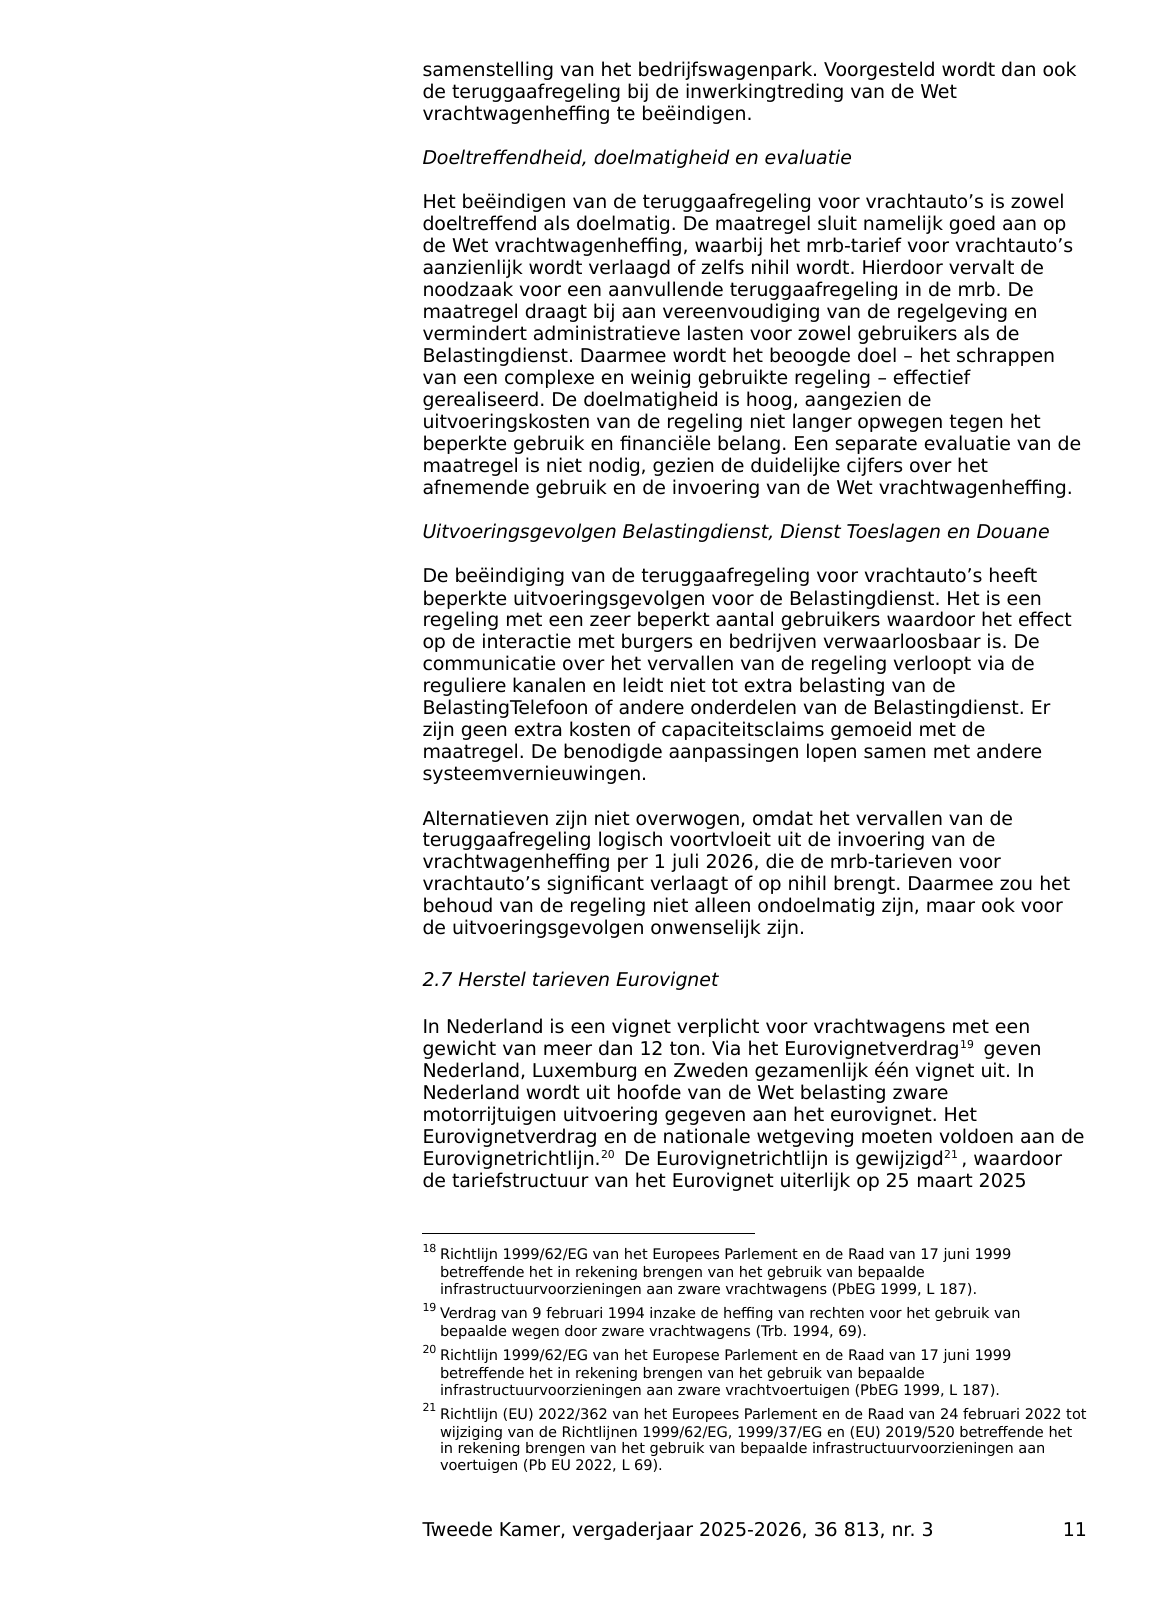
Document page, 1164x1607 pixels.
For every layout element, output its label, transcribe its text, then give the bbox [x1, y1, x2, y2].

text Richtlijn (EU) 2022/362 van het Europees Parlement en de Raad van 24 februari 2022 tot wijziging van de Richtlijnen 1999/62/EG, 1999/37/EG en (EU) 2019/520 betreffende het in rekening brengen van het gebruik van bepaalde infrastructuurvoorzieningen aan voertuigen (Pb EU 2022, L 69). [422, 1402, 1087, 1474]
text Het beëindigen van de teruggaafregeling voor vrachtauto’s is zowel doeltreffend als doelmatig. De maatregel sluit namelijk goed aan op de Wet vrachtwagenheffing, waarbij het mrb-tarief voor vrachtauto’s aanzienlijk wordt verlaagd of zelfs nihil wordt. Hierdoor vervalt de noodzaak voor een aanvullende teruggaafregeling in de mrb. De maatregel draagt bij aan vereenvoudiging van de regelgeving en vermindert administratieve lasten voor zowel gebruikers als de Belastingdienst. Daarmee wordt het beoogde doel – het schrappen van een complexe en weinig gebruikte regeling – effectief gerealiseerd. De doelmatigheid is hoog, aangezien de uitvoeringskosten van de regeling niet langer opwegen tegen het beperkte gebruik en financiële belang. Een separate evaluatie van de maatregel is niet nodig, gezien de duidelijke cijfers over het afnemende gebruik en de invoering van de Wet vrachtwagenheffing. [422, 191, 1087, 499]
text De beëindiging van de teruggaafregeling voor vrachtauto’s heeft beperkte uitvoeringsgevolgen voor de Belastingdienst. Het is een regeling met een zeer beperkt aantal gebruikers waardoor het effect op de interactie met burgers en bedrijven verwaarloosbaar is. De communicatie over het vervallen van de regeling verloopt via de reguliere kanalen en leidt niet tot extra belasting van de BelastingTelefoon of andere onderdelen van de Belastingdienst. Er zijn geen extra kosten of capaciteitsclaims gemoeid met de maatregel. De benodigde aanpassingen lopen samen met andere systeemvernieuwingen. [422, 565, 1087, 785]
text Verdrag van 9 februari 1994 inzake de heffing van rechten voor het gebruik van bepaalde wegen door zware vrachtwagens (Trb. 1994, 69). [422, 1301, 1087, 1340]
text Richtlijn 1999/62/EG van het Europees Parlement en de Raad van 17 juni 1999 betreffende het in rekening brengen van het gebruik van bepaalde infrastructuurvoorzieningen aan zware vrachtwagens (PbEG 1999, L 187). [422, 1242, 1087, 1298]
subtitle Doeltreffendheid, doelmatigheid en evaluatie [422, 147, 1087, 169]
text Alternatieven zijn niet overwogen, omdat het vervallen van de teruggaafregeling logisch voortvloeit uit de invoering van de vrachtwagenheffing per 1 juli 2026, die de mrb-tarieven voor vrachtauto’s significant verlaagt of op nihil brengt. Daarmee zou het behoud van de regeling niet alleen ondoelmatig zijn, maar ook voor de uitvoeringsgevolgen onwenselijk zijn. [422, 807, 1087, 939]
subtitle Uitvoeringsgevolgen Belastingdienst, Dienst Toeslagen en Douane [422, 521, 1087, 543]
text samenstelling van het bedrijfswagenpark. Voorgesteld wordt dan ook de teruggaafregeling bij de inwerkingtreding van de Wet vrachtwagenheffing te beëindigen. [422, 59, 1087, 125]
subtitle 2.7 Herstel tarieven Eurovignet [422, 969, 1087, 991]
text Richtlijn 1999/62/EG van het Europese Parlement en de Raad van 17 juni 1999 betreffende het in rekening brengen van het gebruik van bepaalde infrastructuurvoorzieningen aan zware vrachtvoertuigen (PbEG 1999, L 187). [422, 1343, 1087, 1399]
text In Nederland is een vignet verplicht voor vrachtwagens met een gewicht van meer dan 12 ton. Via het Eurovignetverdrag geven Nederland, Luxemburg en Zweden gezamenlijk één vignet uit. In Nederland wordt uit hoofde van de Wet belasting zware motorrijtuigen uitvoering gegeven aan het eurovignet. Het Eurovignetverdrag en de nationale wetgeving moeten voldoen aan de Eurovignetrichtlijn. De Eurovignetrichtlijn is gewijzigd, waardoor de tariefstructuur van het Eurovignet uiterlijk op 25 maart 2025 [422, 1016, 1087, 1192]
